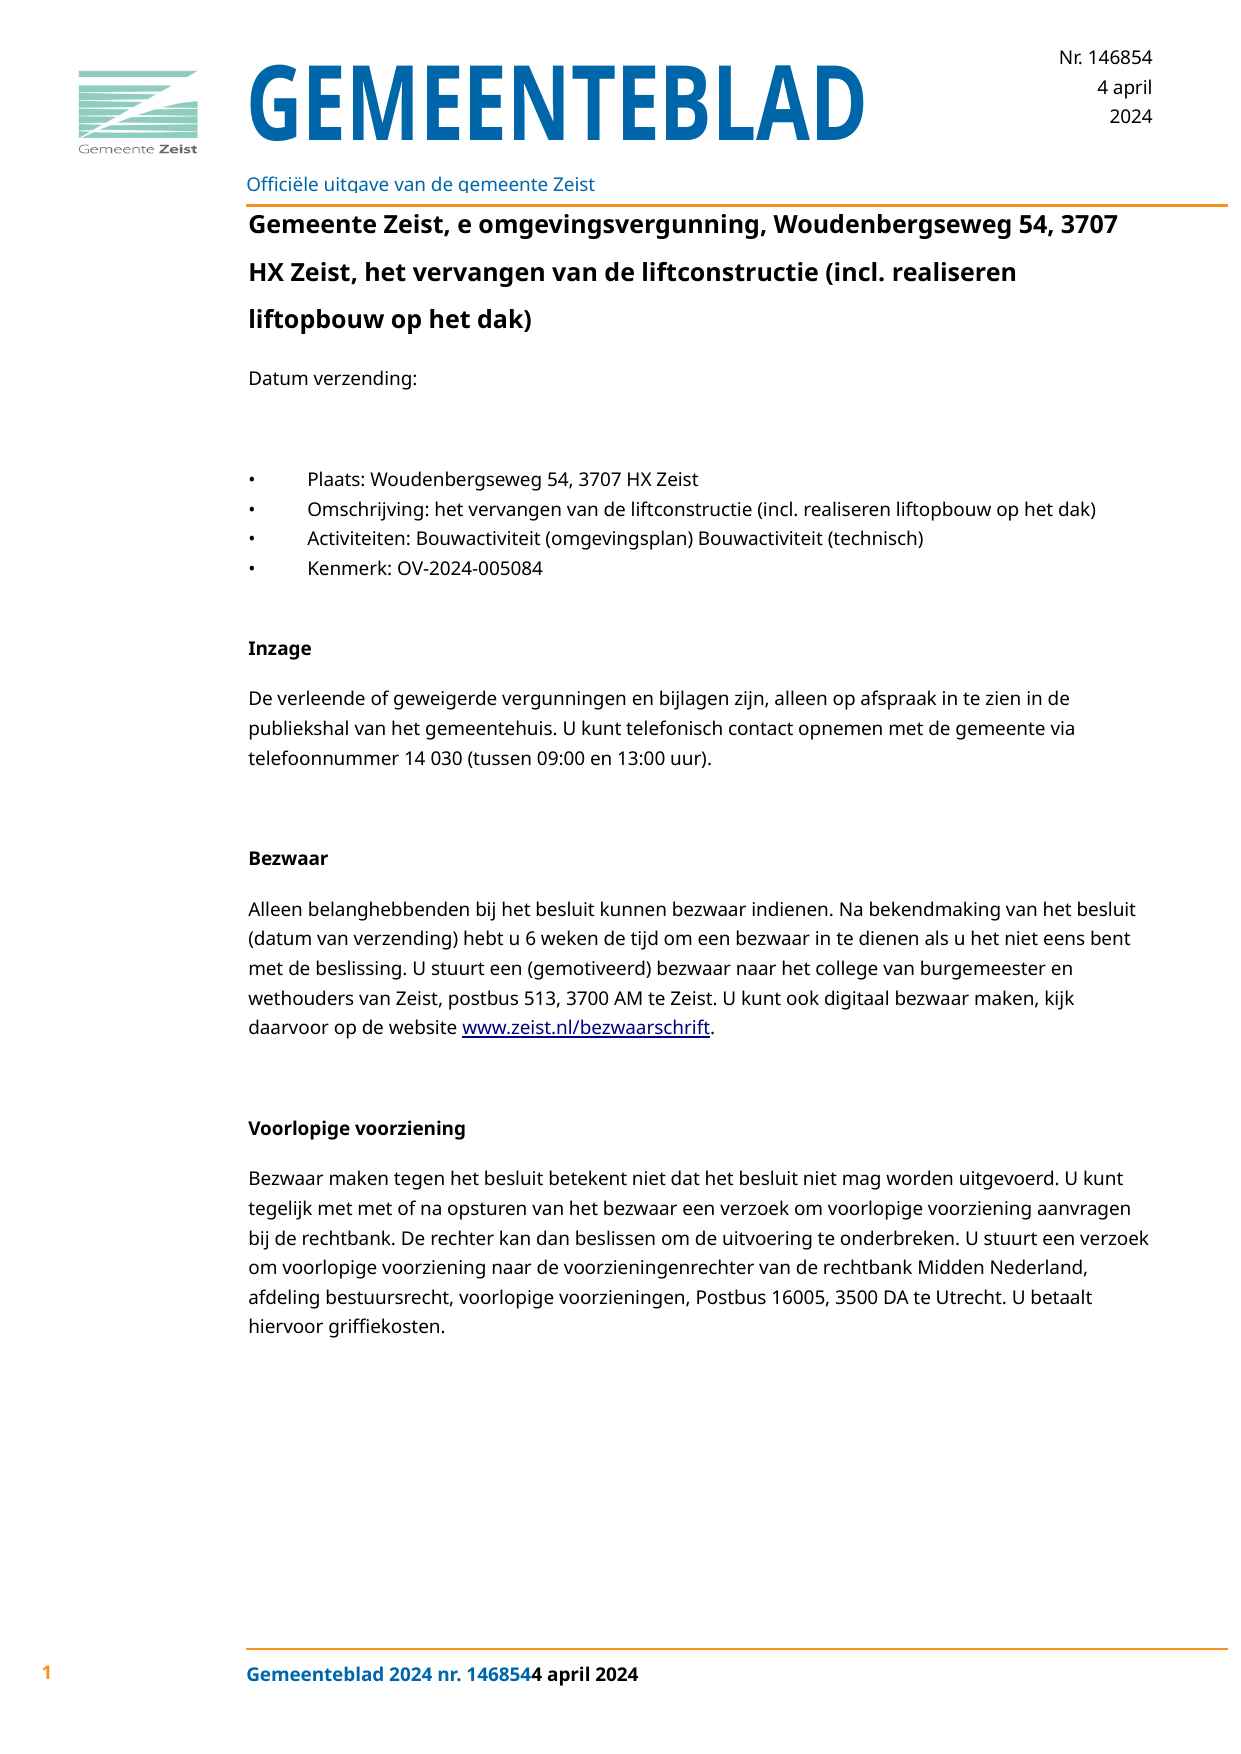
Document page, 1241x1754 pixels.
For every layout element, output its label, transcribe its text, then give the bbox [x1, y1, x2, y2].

list Kenmerk: OV-2024-005084 [248, 555, 1152, 581]
list Omschrijving: het vervangen van de liftconstructie (incl. realiseren liftopbouw op het dak) [248, 496, 1152, 522]
text Bezwaar maken tegen het besluit betekent niet dat het besluit niet mag worden uitgevoerd. U kunt tegelijk met met of na opsturen van het bezwaar een verzoek om voorlopige voorziening aanvragen bij de rechtbank. De rechter kan dan beslissen om de uitvoering te onderbreken. U stuurt een verzoek om voorlopige voorziening naar de voorzieningenrechter van de rechtbank Midden Nederland, afdeling bestuursrecht, voorlopige voorzieningen, Postbus 16005, 3500 DA te Utrecht. U betaalt hiervoor griffiekosten. [248, 1166, 1152, 1339]
text Gemeente Zeist, e omgevingsvergunning, Woudenbergseweg 54, 3707 HX Zeist, het vervangen van de liftconstructie (incl. realiseren liftopbouw op het dak) [248, 207, 1152, 336]
list Plaats: Woudenbergseweg 54, 3707 HX Zeist [248, 466, 1152, 492]
list Activiteiten: Bouwactiviteit (omgevingsplan) Bouwactiviteit (technisch) [248, 526, 1152, 551]
picture [41, 47, 231, 172]
text Bezwaar [248, 846, 1152, 871]
text Alleen belanghebbenden bij het besluit kunnen bezwaar indienen. Na bekendmaking van het besluit (datum van verzending) hebt u 6 weken de tijd om een bezwaar in te dienen als u het niet eens bent met de beslissing. U stuurt een (gemotiveerd) bezwaar naar het college van burgemeester en wethouders van Zeist, postbus 513, 3700 AM te Zeist. U kunt ook digitaal bezwaar maken, kijk daarvoor op de website www.zeist.nl/bezwaarschrift. [248, 896, 1152, 1040]
text Inzage [248, 635, 1152, 661]
text Voorlopige voorziening [248, 1115, 1152, 1141]
text De verleende of geweigerde vergunningen en bijlagen zijn, alleen op afspraak in te zien in de publiekshal van het gemeentehuis. U kunt telefonisch contact opnemen met de gemeente via telefoonnummer 14 030 (tussen 09:00 en 13:00 uur). [248, 686, 1152, 770]
text Datum verzending: [248, 366, 1152, 391]
